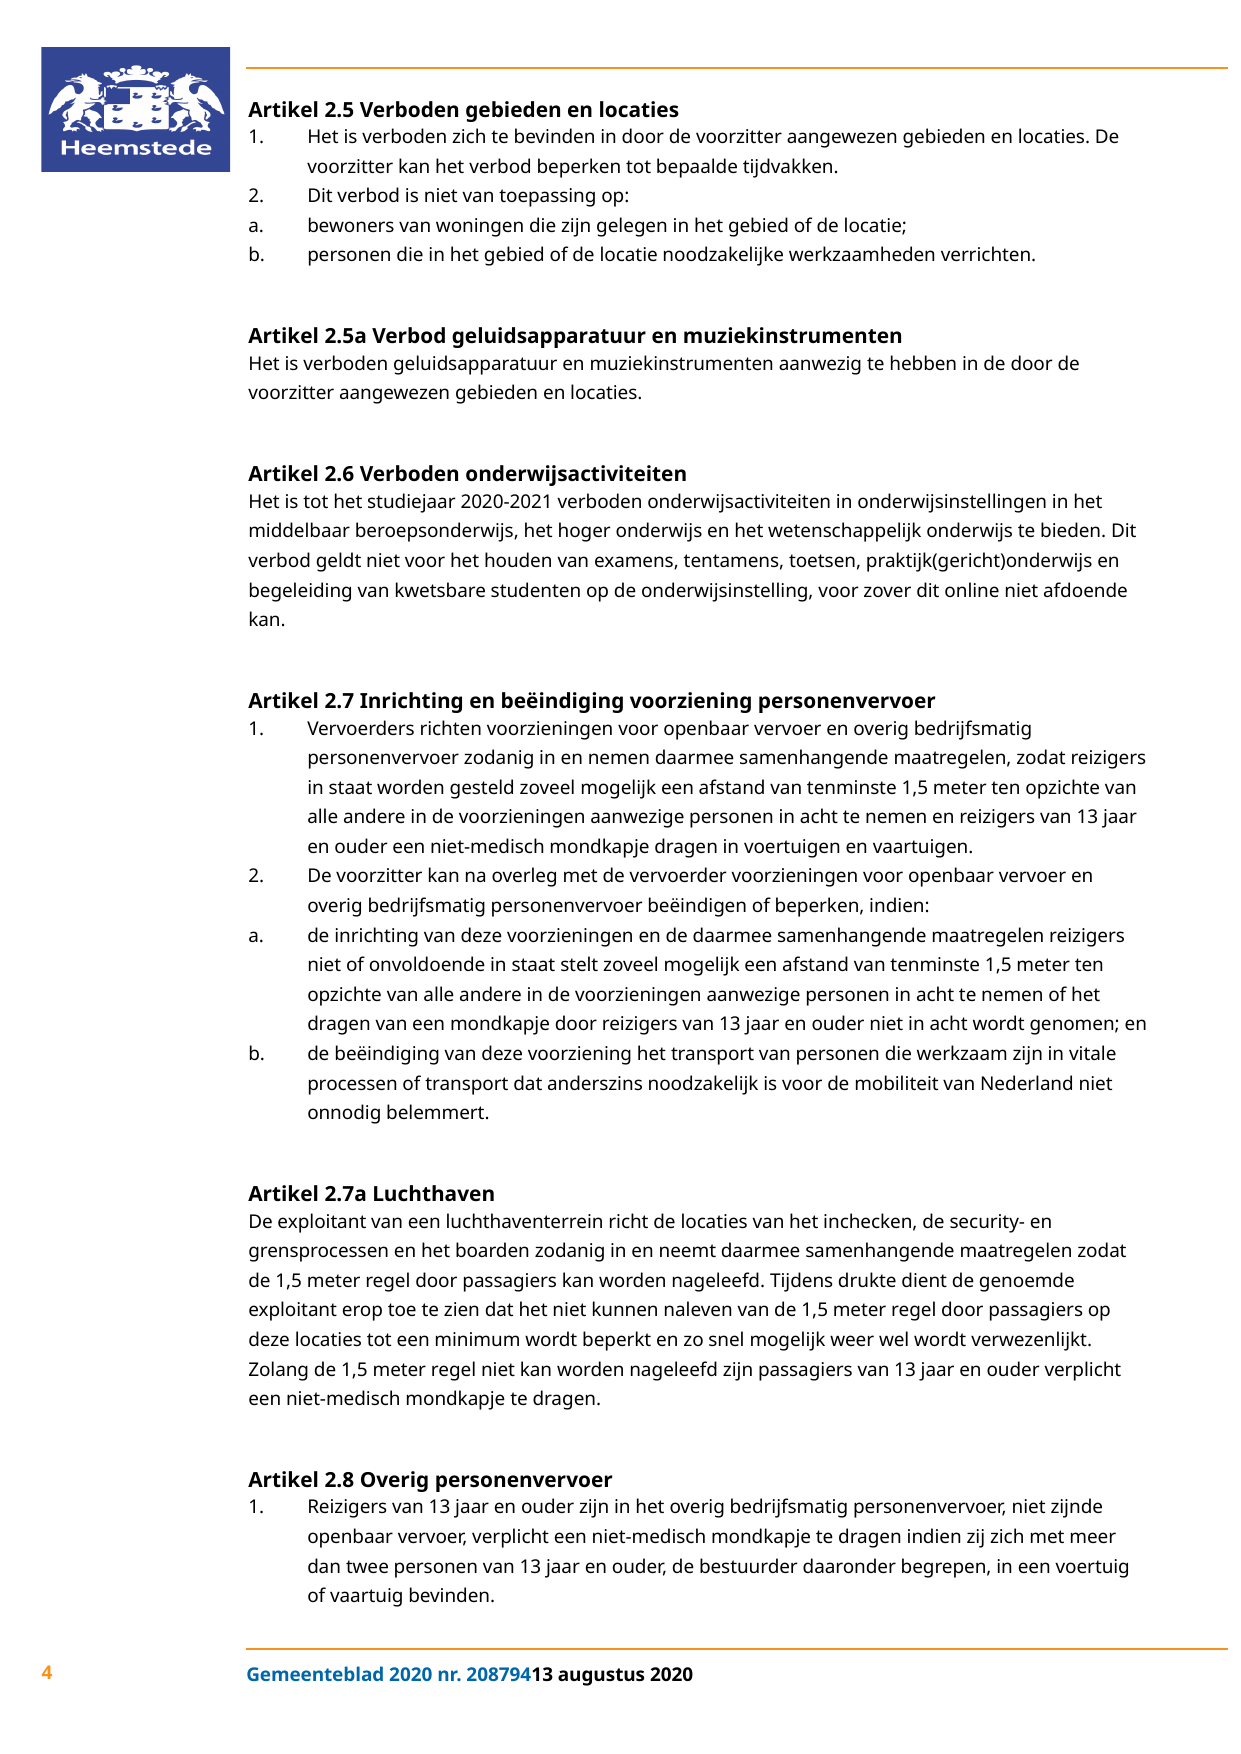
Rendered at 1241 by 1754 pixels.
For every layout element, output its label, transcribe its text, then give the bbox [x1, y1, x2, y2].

list Vervoerders richten voorzieningen voor openbaar vervoer en overig bedrijfsmatig personenvervoer zodanig in en nemen daarmee samenhangende maatregelen, zodat reizigers in staat worden gesteld zoveel mogelijk een afstand van tenminste 1,5 meter ten opzichte van alle andere in de voorzieningen aanwezige personen in acht te nemen en reizigers van 13 jaar en ouder een niet-medisch mondkapje dragen in voertuigen en vaartuigen. [248, 715, 1152, 859]
text Artikel 2.6 Verboden onderwijsactiviteiten [248, 459, 1152, 488]
picture [41, 47, 231, 172]
text Artikel 2.5a Verbod geluidsapparatuur en muziekinstrumenten [248, 322, 1152, 350]
list Reizigers van 13 jaar en ouder zijn in het overig bedrijfsmatig personenvervoer, niet zijnde openbaar vervoer, verplicht een niet-medisch mondkapje te dragen indien zij zich met meer dan twee personen van 13 jaar en ouder, de bestuurder daaronder begrepen, in een voertuig of vaartuig bevinden. [248, 1494, 1152, 1608]
text Het is verboden geluidsapparatuur en muziekinstrumenten aanwezig te hebben in de door de voorzitter aangewezen gebieden en locaties. [248, 350, 1152, 405]
text Artikel 2.7a Luchthaven [248, 1179, 1152, 1208]
text Artikel 2.5 Verboden gebieden en locaties [248, 95, 1152, 123]
text De exploitant van een luchthaventerrein richt de locaties van het inchecken, de security- en grensprocessen en het boarden zodanig in en neemt daarmee samenhangende maatregelen zodat de 1,5 meter regel door passagiers kan worden nageleefd. Tijdens drukte dient de genoemde exploitant erop toe te zien dat het niet kunnen naleven van de 1,5 meter regel door passagiers op deze locaties tot een minimum wordt beperkt en zo snel mogelijk weer wel wordt verwezenlijkt. Zolang de 1,5 meter regel niet kan worden nageleefd zijn passagiers van 13 jaar en ouder verplicht een niet-medisch mondkapje te dragen. [248, 1208, 1152, 1411]
text Het is tot het studiejaar 2020-2021 verboden onderwijsactiviteiten in onderwijsinstellingen in het middelbaar beroepsonderwijs, het hoger onderwijs en het wetenschappelijk onderwijs te bieden. Dit verbod geldt niet voor het houden van examens, tentamens, toetsen, praktijk(gericht)onderwijs en begeleiding van kwetsbare studenten op de onderwijsinstelling, voor zover dit online niet afdoende kan. [248, 488, 1152, 632]
list De voorzitter kan na overleg met de vervoerder voorzieningen voor openbaar vervoer en overig bedrijfsmatig personenvervoer beëindigen of beperken, indien: [248, 863, 1152, 918]
list Het is verboden zich te bevinden in door de voorzitter aangewezen gebieden en locaties. De voorzitter kan het verbod beperken tot bepaalde tijdvakken. [248, 123, 1152, 178]
text Artikel 2.8 Overig personenvervoer [248, 1465, 1152, 1494]
list personen die in het gebied of de locatie noodzakelijke werkzaamheden verrichten. [248, 242, 1152, 267]
list bewoners van woningen die zijn gelegen in het gebied of de locatie; [248, 212, 1152, 238]
list de beëindiging van deze voorziening het transport van personen die werkzaam zijn in vitale processen of transport dat anderszins noodzakelijk is voor de mobiliteit van Nederland niet onnodig belemmert. [248, 1040, 1152, 1125]
list Dit verbod is niet van toepassing op: [248, 182, 1152, 208]
text Artikel 2.7 Inrichting en beëindiging voorziening personenvervoer [248, 686, 1152, 715]
list de inrichting van deze voorzieningen en de daarmee samenhangende maatregelen reizigers niet of onvoldoende in staat stelt zoveel mogelijk een afstand van tenminste 1,5 meter ten opzichte van alle andere in de voorzieningen aanwezige personen in acht te nemen of het dragen van een mondkapje door reizigers van 13 jaar en ouder niet in acht wordt genomen; en [248, 922, 1152, 1036]
